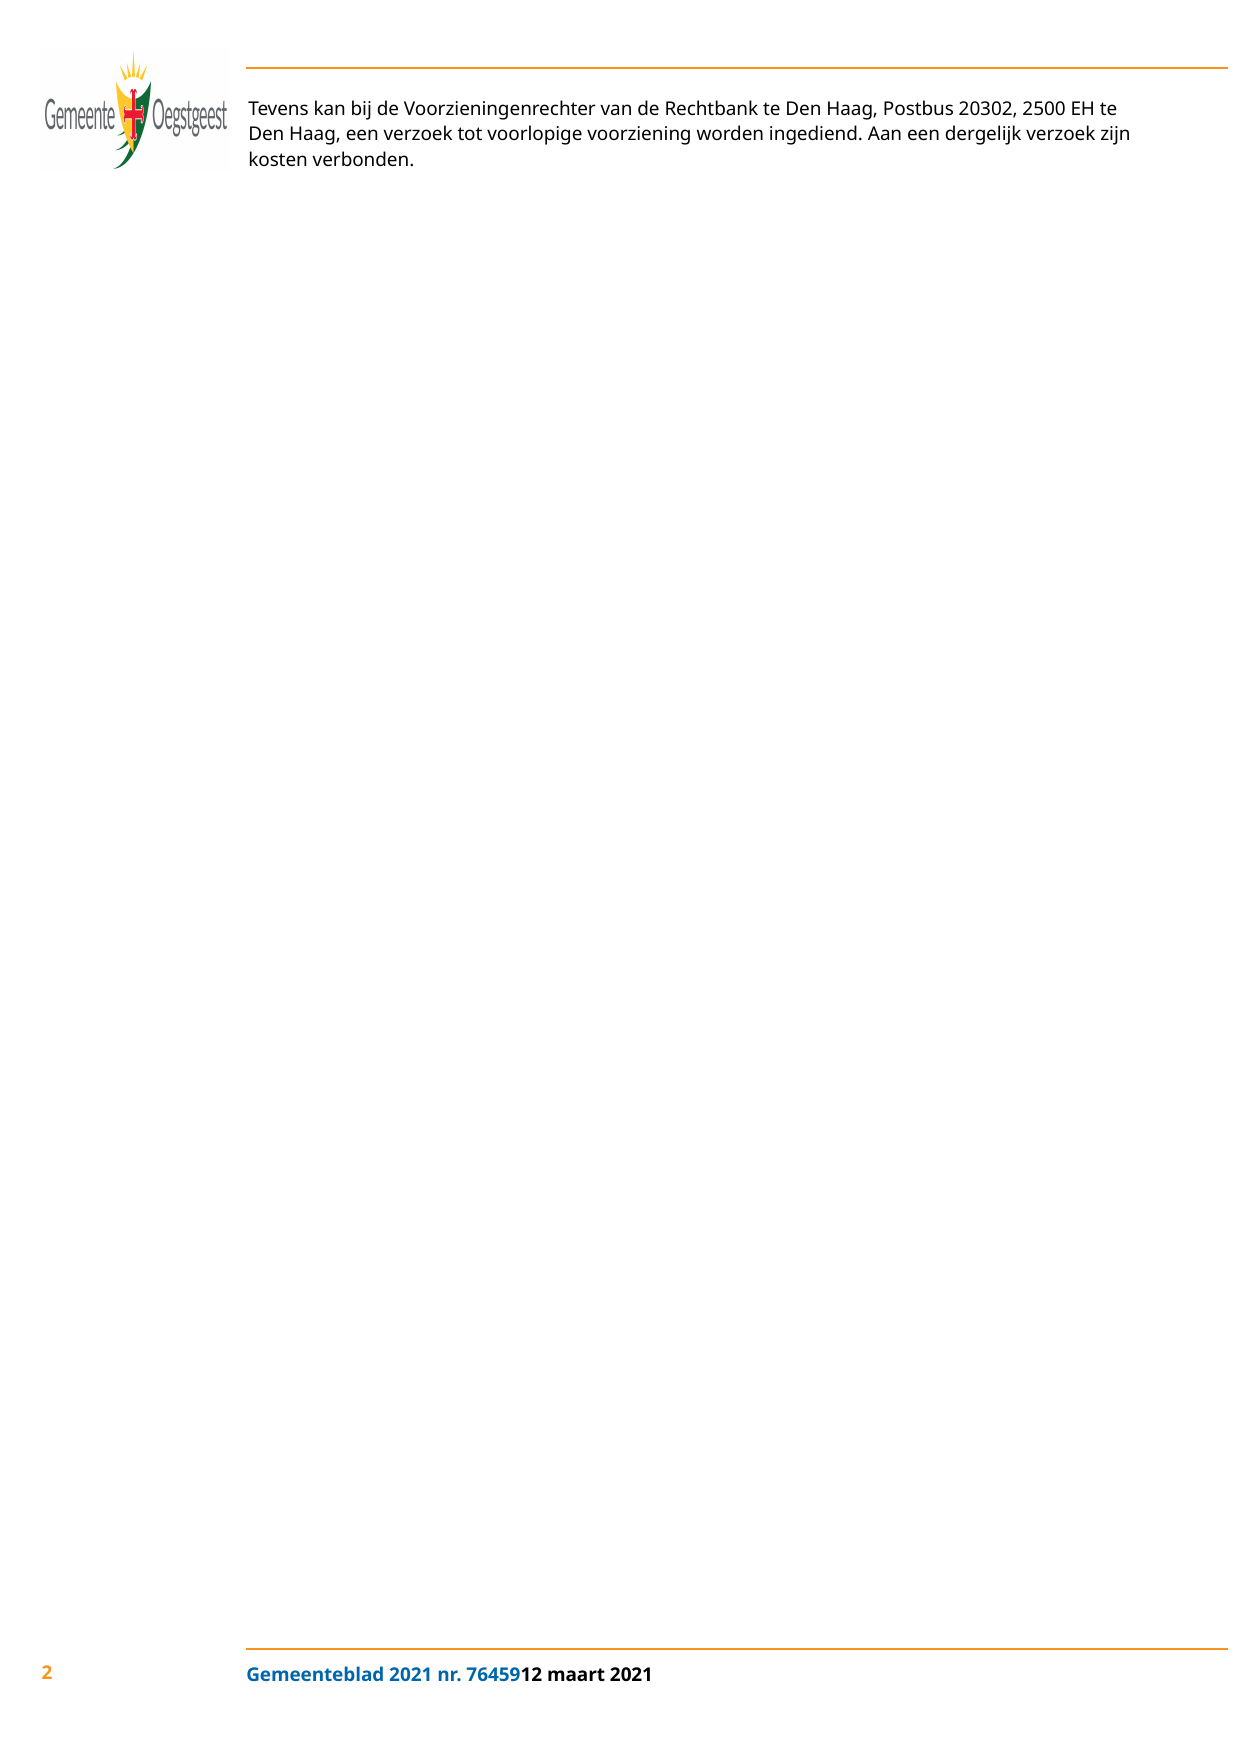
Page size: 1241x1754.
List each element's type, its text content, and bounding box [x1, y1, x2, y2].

picture [41, 47, 231, 172]
text Tevens kan bij de Voorzieningenrechter van de Rechtbank te Den Haag, Postbus 20302, 2500 EH te Den Haag, een verzoek tot voorlopige voorziening worden ingediend. Aan een dergelijk verzoek zijn kosten verbonden. [248, 95, 1152, 172]
